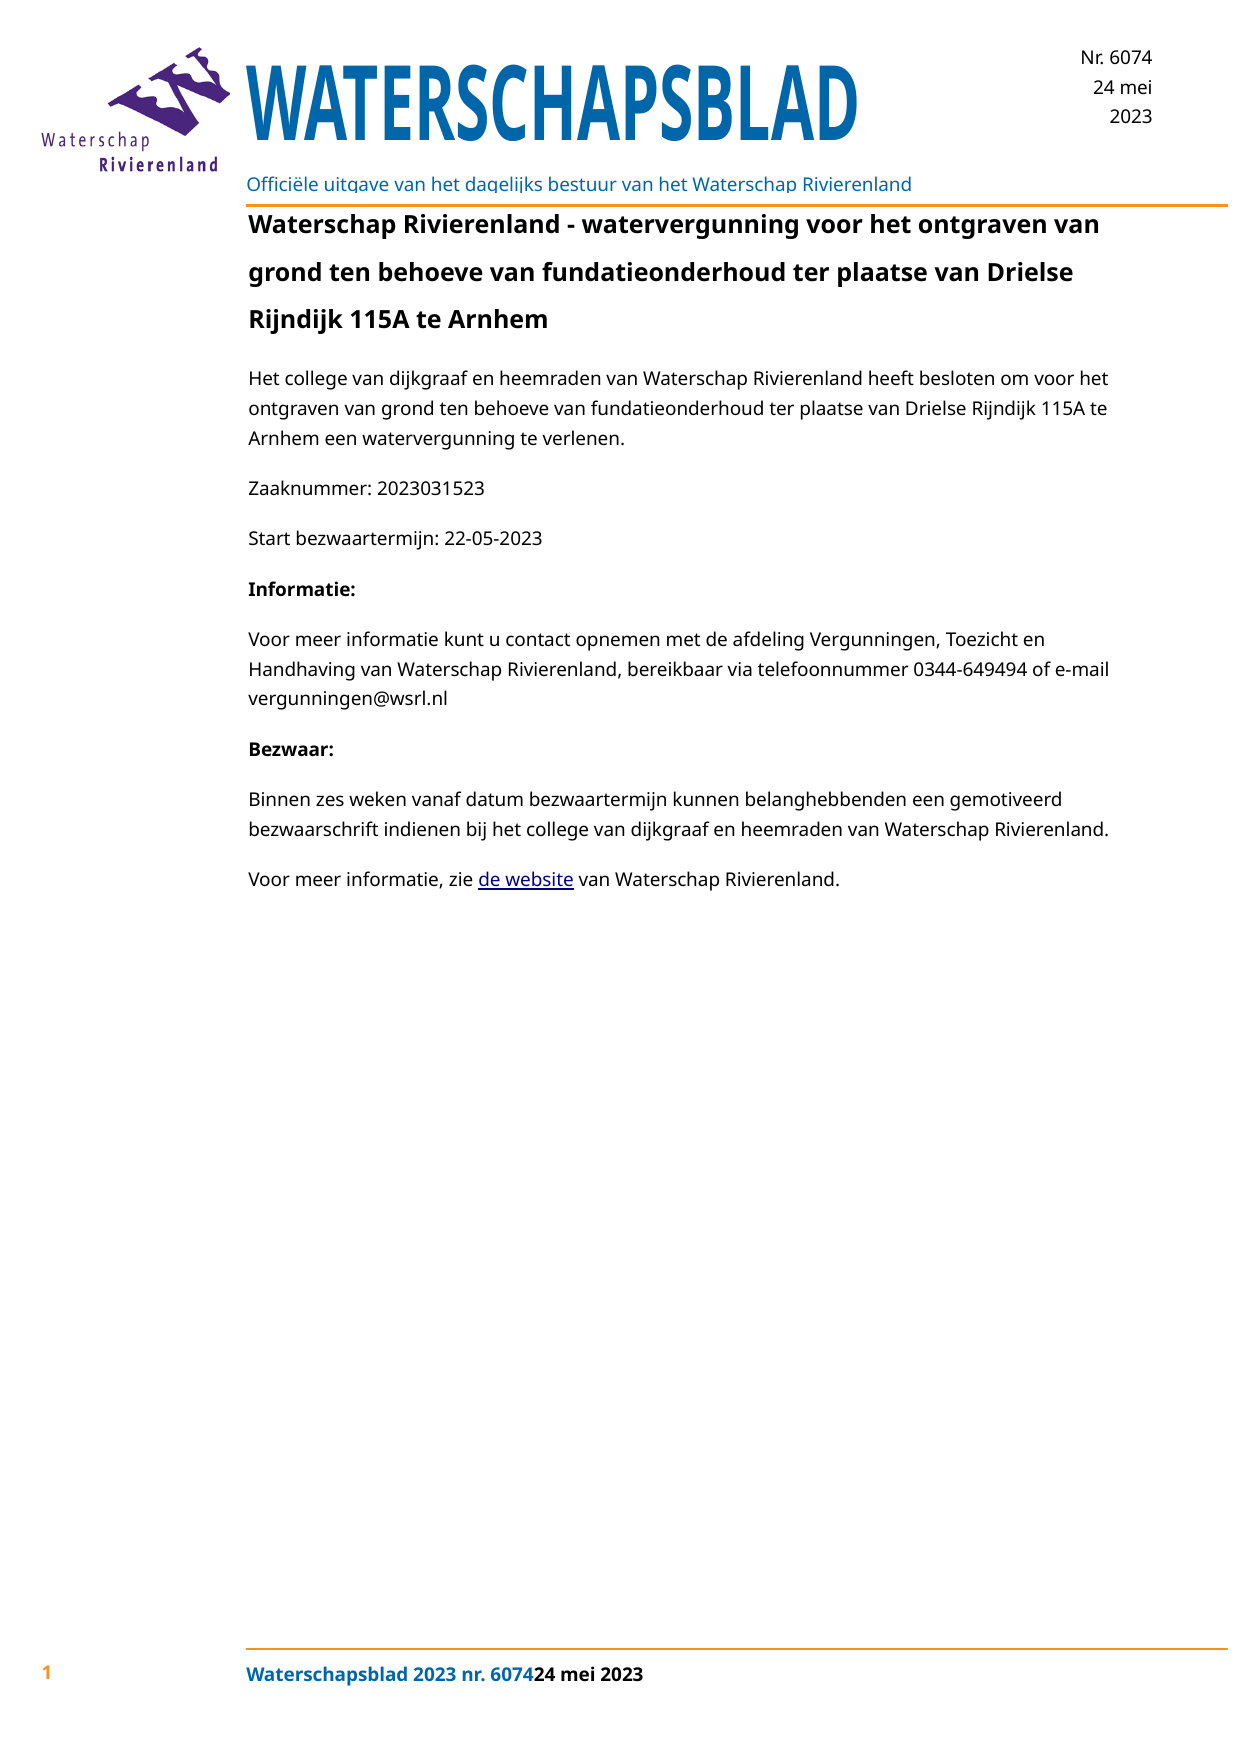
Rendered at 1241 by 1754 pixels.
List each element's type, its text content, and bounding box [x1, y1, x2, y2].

text Voor meer informatie kunt u contact opnemen met de afdeling Vergunningen, Toezicht en Handhaving van Waterschap Rivierenland, bereikbaar via telefoonnummer 0344-649494 of e-mail vergunningen@wsrl.nl [248, 626, 1152, 711]
text Bezwaar: [248, 736, 1152, 762]
text Start bezwaartermijn: 22-05-2023 [248, 526, 1152, 551]
text Waterschap Rivierenland - watervergunning voor het ontgraven van grond ten behoeve van fundatieonderhoud ter plaatse van Drielse Rijndijk 115A te Arnhem [248, 207, 1152, 336]
text Zaaknummer: 2023031523 [248, 475, 1152, 501]
text Voor meer informatie, zie de website van Waterschap Rivierenland. [248, 866, 1152, 892]
text Binnen zes weken vanaf datum bezwaartermijn kunnen belanghebbenden een gemotiveerd bezwaarschrift indienen bij het college van dijkgraaf en heemraden van Waterschap Rivierenland. [248, 786, 1152, 842]
text Informatie: [248, 576, 1152, 602]
picture [41, 47, 231, 172]
text Het college van dijkgraaf en heemraden van Waterschap Rivierenland heeft besloten om voor het ontgraven van grond ten behoeve van fundatieonderhoud ter plaatse van Drielse Rijndijk 115A te Arnhem een watervergunning te verlenen. [248, 366, 1152, 450]
